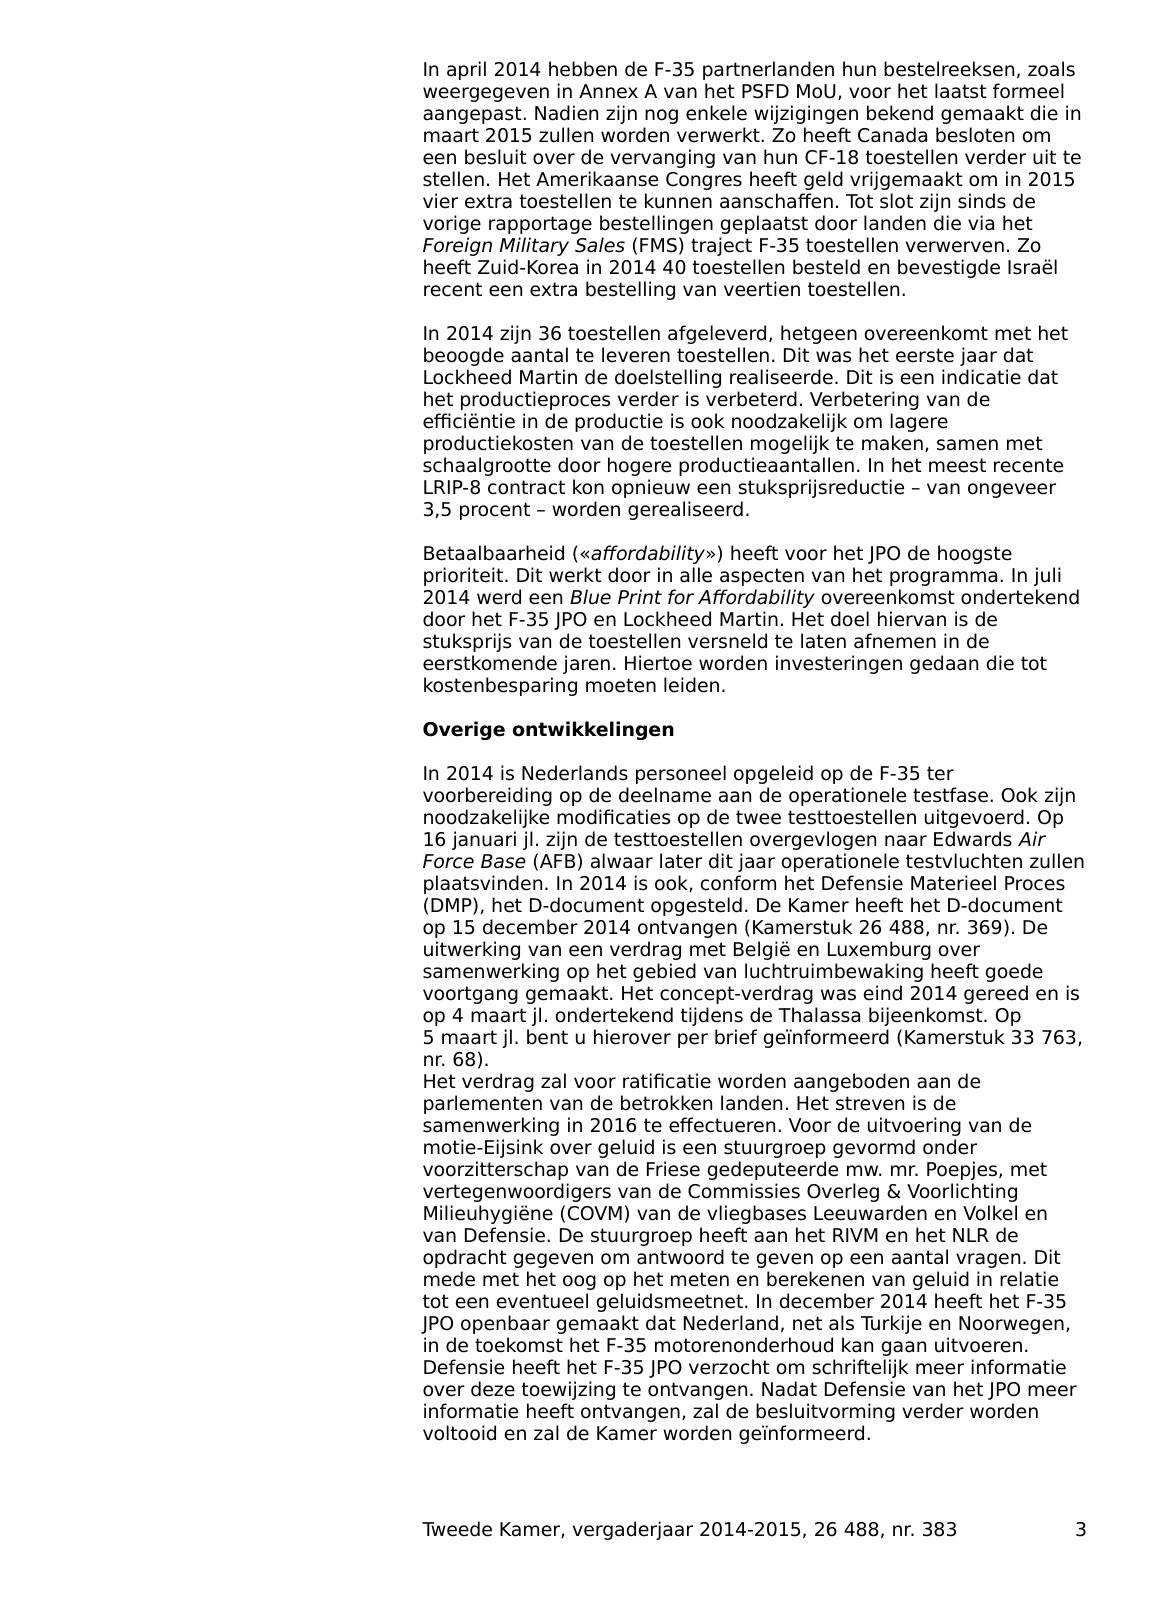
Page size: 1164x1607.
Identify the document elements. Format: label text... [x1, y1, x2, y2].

text In 2014 is Nederlands personeel opgeleid op de F-35 ter voorbereiding op de deelname aan de operationele testfase. Ook zijn noodzakelijke modificaties op de twee testtoestellen uitgevoerd. Op 16 januari jl. zijn de testtoestellen overgevlogen naar Edwards Air Force Base (AFB) alwaar later dit jaar operationele testvluchten zullen plaatsvinden. In 2014 is ook, conform het Defensie Materieel Proces (DMP), het D-document opgesteld. De Kamer heeft het D-document op 15 december 2014 ontvangen (Kamerstuk 26 488, nr. 369). De uitwerking van een verdrag met België en Luxemburg over samenwerking op het gebied van luchtruimbewaking heeft goede voortgang gemaakt. Het concept-verdrag was eind 2014 gereed en is op 4 maart jl. ondertekend tijdens de Thalassa bijeenkomst. Op 5 maart jl. bent u hierover per brief geïnformeerd (Kamerstuk 33 763, nr. 68). [422, 763, 1087, 1071]
text In april 2014 hebben de F-35 partnerlanden hun bestelreeksen, zoals weergegeven in Annex A van het PSFD MoU, voor het laatst formeel aangepast. Nadien zijn nog enkele wijzigingen bekend gemaakt die in maart 2015 zullen worden verwerkt. Zo heeft Canada besloten om een besluit over de vervanging van hun CF-18 toestellen verder uit te stellen. Het Amerikaanse Congres heeft geld vrijgemaakt om in 2015 vier extra toestellen te kunnen aanschaffen. Tot slot zijn sinds de vorige rapportage bestellingen geplaatst door landen die via het Foreign Military Sales (FMS) traject F-35 toestellen verwerven. Zo heeft Zuid-Korea in 2014 40 toestellen besteld en bevestigde Israël recent een extra bestelling van veertien toestellen. [422, 59, 1087, 301]
text Betaalbaarheid («affordability») heeft voor het JPO de hoogste prioriteit. Dit werkt door in alle aspecten van het programma. In juli 2014 werd een Blue Print for Affordability overeenkomst ondertekend door het F-35 JPO en Lockheed Martin. Het doel hiervan is de stuksprijs van de toestellen versneld te laten afnemen in de eerstkomende jaren. Hiertoe worden investeringen gedaan die tot kostenbesparing moeten leiden. [422, 543, 1087, 697]
subtitle Overige ontwikkelingen [422, 719, 1087, 741]
text In 2014 zijn 36 toestellen afgeleverd, hetgeen overeenkomt met het beoogde aantal te leveren toestellen. Dit was het eerste jaar dat Lockheed Martin de doelstelling realiseerde. Dit is een indicatie dat het productieproces verder is verbeterd. Verbetering van de efficiëntie in de productie is ook noodzakelijk om lagere productiekosten van de toestellen mogelijk te maken, samen met schaalgrootte door hogere productieaantallen. In het meest recente LRIP-8 contract kon opnieuw een stuksprijsreductie – van ongeveer 3,5 procent – worden gerealiseerd. [422, 323, 1087, 521]
text Het verdrag zal voor ratificatie worden aangeboden aan de parlementen van de betrokken landen. Het streven is de samenwerking in 2016 te effectueren. Voor de uitvoering van de motie-Eijsink over geluid is een stuurgroep gevormd onder voorzitterschap van de Friese gedeputeerde mw. mr. Poepjes, met vertegenwoordigers van de Commissies Overleg & Voorlichting Milieuhygiëne (COVM) van de vliegbases Leeuwarden en Volkel en van Defensie. De stuurgroep heeft aan het RIVM en het NLR de opdracht gegeven om antwoord te geven op een aantal vragen. Dit mede met het oog op het meten en berekenen van geluid in relatie tot een eventueel geluidsmeetnet. In december 2014 heeft het F-35 JPO openbaar gemaakt dat Nederland, net als Turkije en Noorwegen, in de toekomst het F-35 motorenonderhoud kan gaan uitvoeren. Defensie heeft het F-35 JPO verzocht om schriftelijk meer informatie over deze toewijzing te ontvangen. Nadat Defensie van het JPO meer informatie heeft ontvangen, zal de besluitvorming verder worden voltooid en zal de Kamer worden geïnformeerd. [422, 1071, 1087, 1444]
